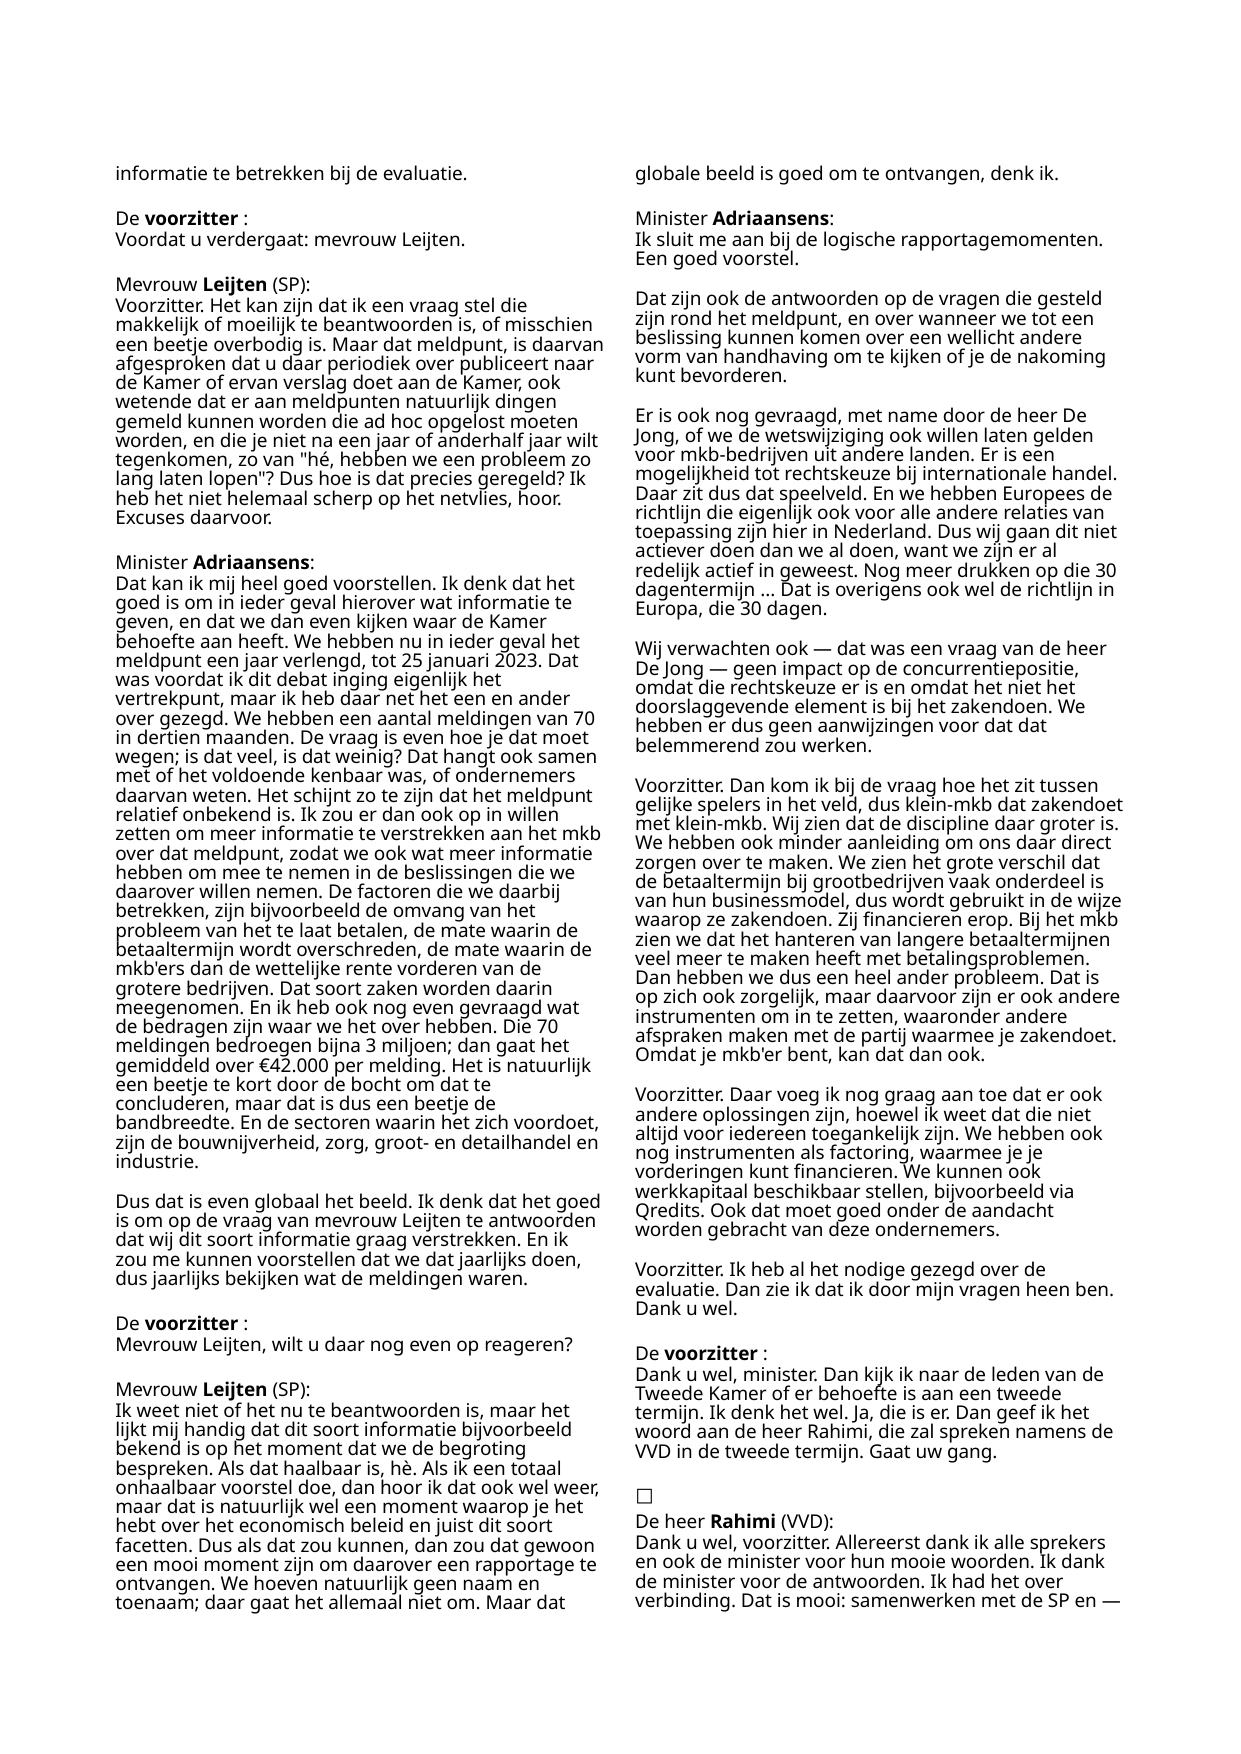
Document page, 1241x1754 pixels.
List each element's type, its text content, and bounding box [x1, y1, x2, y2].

text Dank u wel, minister. Dan kijk ik naar de leden van de Tweede Kamer of er behoefte is aan een tweede termijn. Ik denk het wel. Ja, die is er. Dan geef ik het woord aan de heer Rahimi, die zal spreken namens de VVD in de tweede termijn. Gaat uw gang. [635, 1366, 1125, 1462]
text Voorzitter. Dan kom ik bij de vraag hoe het zit tussen gelijke spelers in het veld, dus klein-mkb dat zakendoet met klein-mkb. Wij zien dat de discipline daar groter is. We hebben ook minder aanleiding om ons daar direct zorgen over te maken. We zien het grote verschil dat de betaaltermijn bij grootbedrijven vaak onderdeel is van hun businessmodel, dus wordt gebruikt in de wijze waarop ze zakendoen. Zij financieren erop. Bij het mkb zien we dat het hanteren van langere betaaltermijnen veel meer te maken heeft met betalingsproblemen. Dan hebben we dus een heel ander probleem. Dat is op zich ook zorgelijk, maar daarvoor zijn er ook andere instrumenten om in te zetten, waaronder andere afspraken maken met de partij waarmee je zakendoet. Omdat je mkb'er bent, kan dat dan ook. [635, 777, 1125, 1066]
text Dank u wel, voorzitter. Allereerst dank ik alle sprekers en ook de minister voor hun mooie woorden. Ik dank de minister voor de antwoorden. Ik had het over verbinding. Dat is mooi: samenwerken met de SP en — [635, 1534, 1125, 1611]
text Minister Adriaansens: [635, 205, 1125, 231]
text Minister Adriaansens: [115, 549, 605, 575]
text Dat zijn ook de antwoorden op de vragen die gesteld zijn rond het meldpunt, en over wanneer we tot een beslissing kunnen komen over een wellicht andere vorm van handhaving om te kijken of je de nakoming kunt bevorderen. [635, 290, 1125, 387]
text De voorzitter : [115, 205, 605, 231]
text Dus dat is even globaal het beeld. Ik denk dat het goed is om op de vraag van mevrouw Leijten te antwoorden dat wij dit soort informatie graag verstrekken. En ik zou me kunnen voorstellen dat we dat jaarlijks doen, dus jaarlijks bekijken wat de meldingen waren. [115, 1193, 605, 1289]
text Voordat u verdergaat: mevrouw Leijten. [115, 231, 605, 250]
text Ik weet niet of het nu te beantwoorden is, maar het lijkt mij handig dat dit soort informatie bijvoorbeeld bekend is op het moment dat we de begroting bespreken. Als dat haalbaar is, hè. Als ik een totaal onhaalbaar voorstel doe, dan hoor ik dat ook wel weer, maar dat is natuurlijk wel een moment waarop je het hebt over het economisch beleid en juist dit soort facetten. Dus als dat zou kunnen, dan zou dat gewoon een mooi moment zijn om daarover een rapportage te ontvangen. We hoeven natuurlijk geen naam en toenaam; daar gaat het allemaal niet om. Maar dat [115, 1402, 605, 1614]
text Voorzitter. Daar voeg ik nog graag aan toe dat er ook andere oplossingen zijn, hoewel ik weet dat die niet altijd voor iedereen toegankelijk zijn. We hebben ook nog instrumenten als factoring, waarmee je je vorderingen kunt financieren. We kunnen ook werkkapitaal beschikbaar stellen, bijvoorbeeld via Qredits. Ook dat moet goed onder de aandacht worden gebracht van deze ondernemers. [635, 1086, 1125, 1241]
text Dat kan ik mij heel goed voorstellen. Ik denk dat het goed is om in ieder geval hierover wat informatie te geven, en dat we dan even kijken waar de Kamer behoefte aan heeft. We hebben nu in ieder geval het meldpunt een jaar verlengd, tot 25 januari 2023. Dat was voordat ik dit debat inging eigenlijk het vertrekpunt, maar ik heb daar net het een en ander over gezegd. We hebben een aantal meldingen van 70 in dertien maanden. De vraag is even hoe je dat moet wegen; is dat veel, is dat weinig? Dat hangt ook samen met of het voldoende kenbaar was, of ondernemers daarvan weten. Het schijnt zo te zijn dat het meldpunt relatief onbekend is. Ik zou er dan ook op in willen zetten om meer informatie te verstrekken aan het mkb over dat meldpunt, zodat we ook wat meer informatie hebben om mee te nemen in de beslissingen die we daarover willen nemen. De factoren die we daarbij betrekken, zijn bijvoorbeeld de omvang van het probleem van het te laat betalen, de mate waarin de betaaltermijn wordt overschreden, de mate waarin de mkb'ers dan de wettelijke rente vorderen van de grotere bedrijven. Dat soort zaken worden daarin meegenomen. En ik heb ook nog even gevraagd wat de bedragen zijn waar we het over hebben. Die 70 meldingen bedroegen bijna 3 miljoen; dan gaat het gemiddeld over €42.000 per melding. Het is natuurlijk een beetje te kort door de bocht om dat te concluderen, maar dat is dus een beetje de bandbreedte. En de sectoren waarin het zich voordoet, zijn de bouwnijverheid, zorg, groot- en detailhandel en industrie. [115, 575, 605, 1172]
text Mevrouw Leijten, wilt u daar nog even op reageren? [115, 1336, 605, 1355]
text De voorzitter : [115, 1310, 605, 1336]
text Mevrouw Leijten (SP): [115, 1376, 605, 1402]
text De heer Rahimi (VVD): [635, 1508, 1125, 1534]
text Wij verwachten ook — dat was een vraag van de heer De Jong — geen impact op de concurrentiepositie, omdat die rechtskeuze er is en omdat het niet het doorslaggevende element is bij het zakendoen. We hebben er dus geen aanwijzingen voor dat dat belemmerend zou werken. [635, 640, 1125, 756]
text Voorzitter. Het kan zijn dat ik een vraag stel die makkelijk of moeilijk te beantwoorden is, of misschien een beetje overbodig is. Maar dat meldpunt, is daarvan afgesproken dat u daar periodiek over publiceert naar de Kamer of ervan verslag doet aan de Kamer, ook wetende dat er aan meldpunten natuurlijk dingen gemeld kunnen worden die ad hoc opgelost moeten worden, en die je niet na een jaar of anderhalf jaar wilt tegenkomen, zo van "hé, hebben we een probleem zo lang laten lopen"? Dus hoe is dat precies geregeld? Ik heb het niet helemaal scherp op het netvlies, hoor. Excuses daarvoor. [115, 297, 605, 528]
text ⬜ [635, 1483, 1125, 1508]
text informatie te betrekken bij de evaluatie. [115, 165, 605, 184]
text Ik sluit me aan bij de logische rapportagemomenten. Een goed voorstel. [635, 231, 1125, 270]
text Er is ook nog gevraagd, met name door de heer De Jong, of we de wetswijziging ook willen laten gelden voor mkb-bedrijven uit andere landen. Er is een mogelijkheid tot rechtskeuze bij internationale handel. Daar zit dus dat speelveld. En we hebben Europees de richtlijn die eigenlijk ook voor alle andere relaties van toepassing zijn hier in Nederland. Dus wij gaan dit niet actiever doen dan we al doen, want we zijn er al redelijk actief in geweest. Nog meer drukken op die 30 dagentermijn ... Dat is overigens ook wel de richtlijn in Europa, die 30 dagen. [635, 407, 1125, 619]
text Voorzitter. Ik heb al het nodige gezegd over de evaluatie. Dan zie ik dat ik door mijn vragen heen ben. Dank u wel. [635, 1261, 1125, 1319]
text De voorzitter : [635, 1340, 1125, 1366]
text Mevrouw Leijten (SP): [115, 271, 605, 297]
text globale beeld is goed om te ontvangen, denk ik. [635, 165, 1125, 184]
